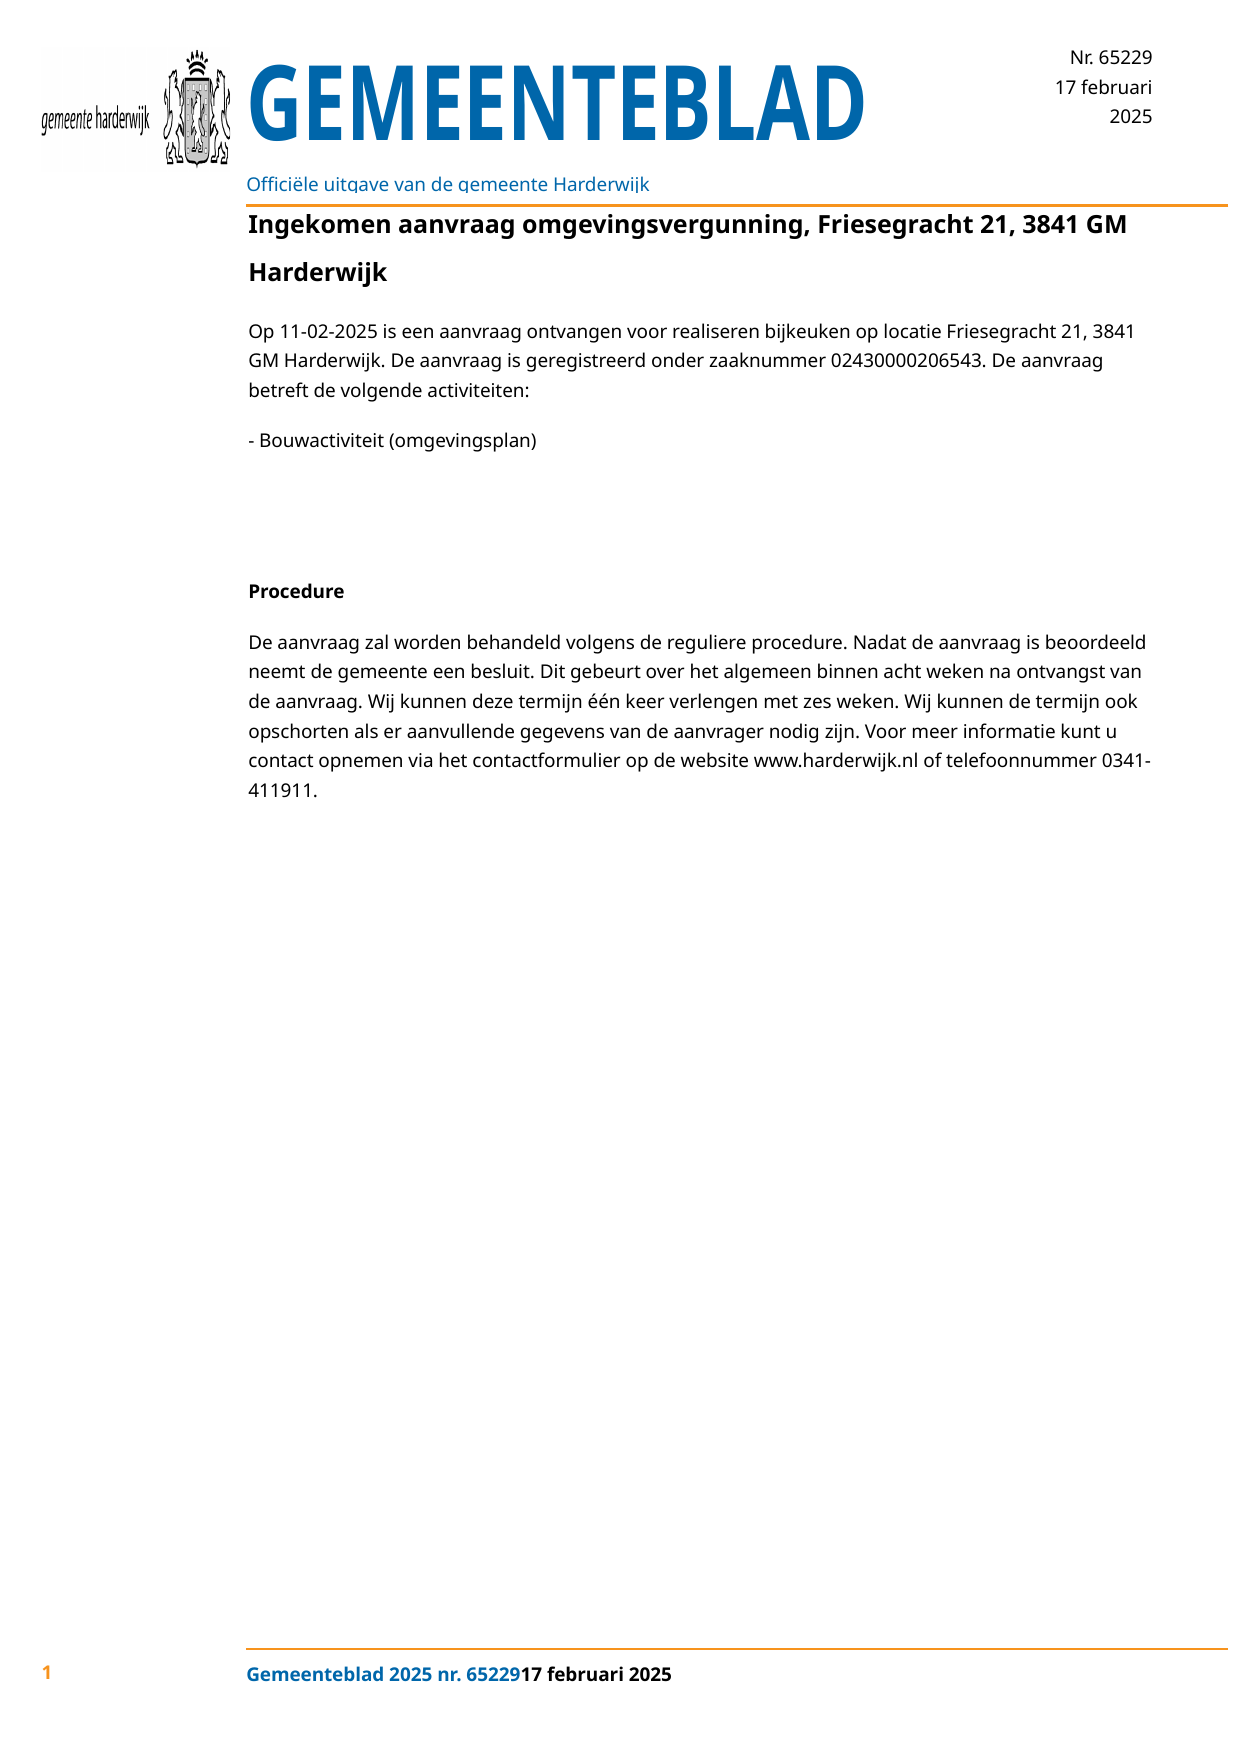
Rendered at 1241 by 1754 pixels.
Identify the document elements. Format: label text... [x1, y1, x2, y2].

picture [41, 47, 231, 172]
text Procedure [248, 579, 1152, 604]
text Ingekomen aanvraag omgevingsvergunning, Friesegracht 21, 3841 GM Harderwijk [248, 207, 1152, 288]
text De aanvraag zal worden behandeld volgens de reguliere procedure. Nadat de aanvraag is beoordeeld neemt de gemeente een besluit. Dit gebeurt over het algemeen binnen acht weken na ontvangst van de aanvraag. Wij kunnen deze termijn één keer verlengen met zes weken. Wij kunnen de termijn ook opschorten als er aanvullende gegevens van de aanvrager nodig zijn. Voor meer informatie kunt u contact opnemen via het contactformulier op de website www.harderwijk.nl of telefoonnummer 0341-411911. [248, 629, 1152, 803]
text Op 11-02-2025 is een aanvraag ontvangen voor realiseren bijkeuken op locatie Friesegracht 21, 3841 GM Harderwijk. De aanvraag is geregistreerd onder zaaknummer 02430000206543. De aanvraag betreft de volgende activiteiten: [248, 318, 1152, 403]
text - Bouwactiviteit (omgevingsplan) [248, 427, 1152, 453]
